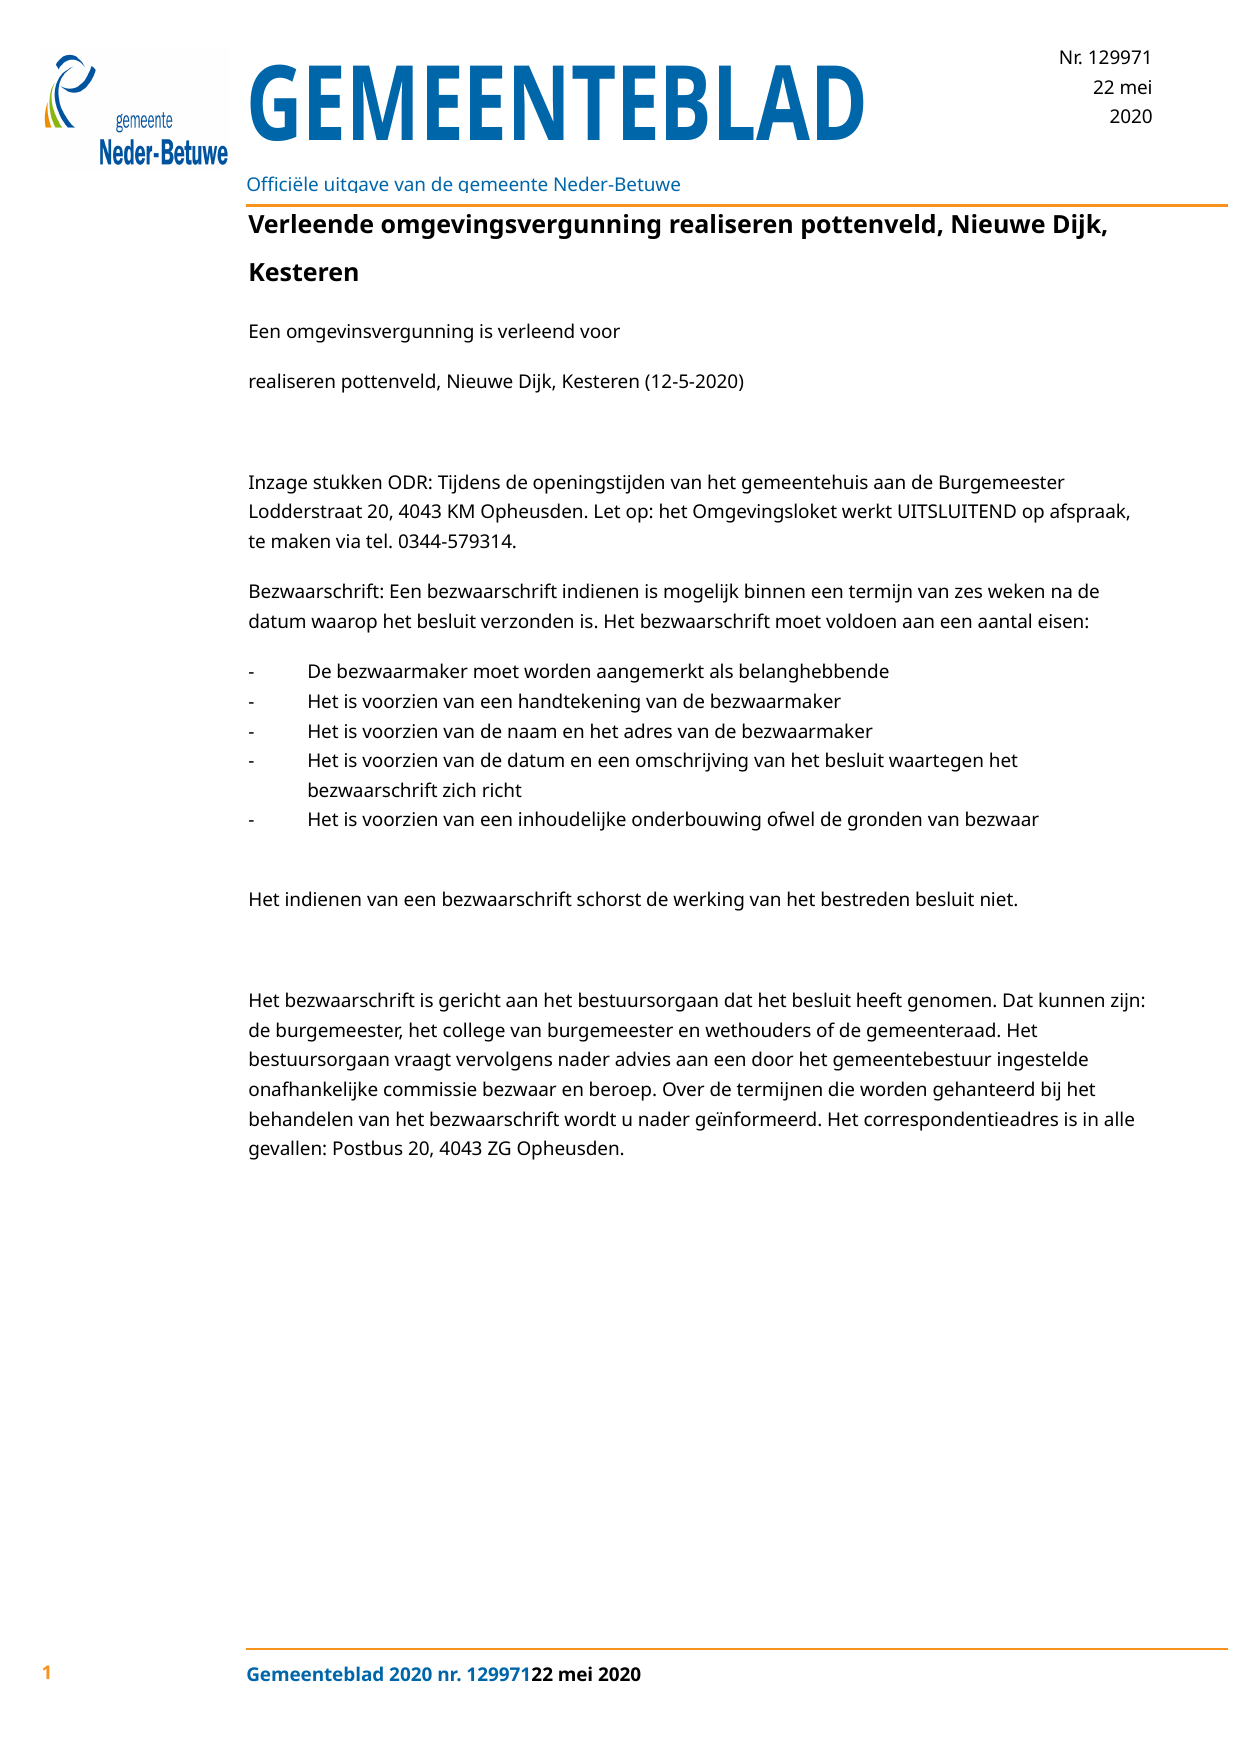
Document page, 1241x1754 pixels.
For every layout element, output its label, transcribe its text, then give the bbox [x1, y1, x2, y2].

list De bezwaarmaker moet worden aangemerkt als belanghebbende [248, 659, 1152, 684]
text Bezwaarschrift: Een bezwaarschrift indienen is mogelijk binnen een termijn van zes weken na de datum waarop het besluit verzonden is. Het bezwaarschrift moet voldoen aan een aantal eisen: [248, 579, 1152, 634]
list Het is voorzien van een inhoudelijke onderbouwing ofwel de gronden van bezwaar [248, 807, 1152, 832]
text realiseren pottenveld, Nieuwe Dijk, Kesteren (12-5-2020) [248, 368, 1152, 394]
text Het indienen van een bezwaarschrift schorst de werking van het bestreden besluit niet. [248, 887, 1152, 912]
text Het bezwaarschrift is gericht aan het bestuursorgaan dat het besluit heeft genomen. Dat kunnen zijn: de burgemeester, het college van burgemeester en wethouders of de gemeenteraad. Het bestuursorgaan vraagt vervolgens nader advies aan een door het gemeentebestuur ingestelde onafhankelijke commissie bezwaar en beroep. Over de termijnen die worden gehanteerd bij het behandelen van het bezwaarschrift wordt u nader geïnformeerd. Het correspondentieadres is in alle gevallen: Postbus 20, 4043 ZG Opheusden. [248, 987, 1152, 1161]
text Een omgevinsvergunning is verleend voor [248, 318, 1152, 344]
picture [41, 47, 231, 172]
list Het is voorzien van een handtekening van de bezwaarmaker [248, 688, 1152, 714]
list Het is voorzien van de naam en het adres van de bezwaarmaker [248, 718, 1152, 744]
text Verleende omgevingsvergunning realiseren pottenveld, Nieuwe Dijk, Kesteren [248, 207, 1152, 288]
text Inzage stukken ODR: Tijdens de openingstijden van het gemeentehuis aan de Burgemeester Lodderstraat 20, 4043 KM Opheusden. Let op: het Omgevingsloket werkt UITSLUITEND op afspraak, te maken via tel. 0344-579314. [248, 469, 1152, 554]
list Het is voorzien van de datum en een omschrijving van het besluit waartegen het bezwaarschrift zich richt [248, 747, 1152, 803]
